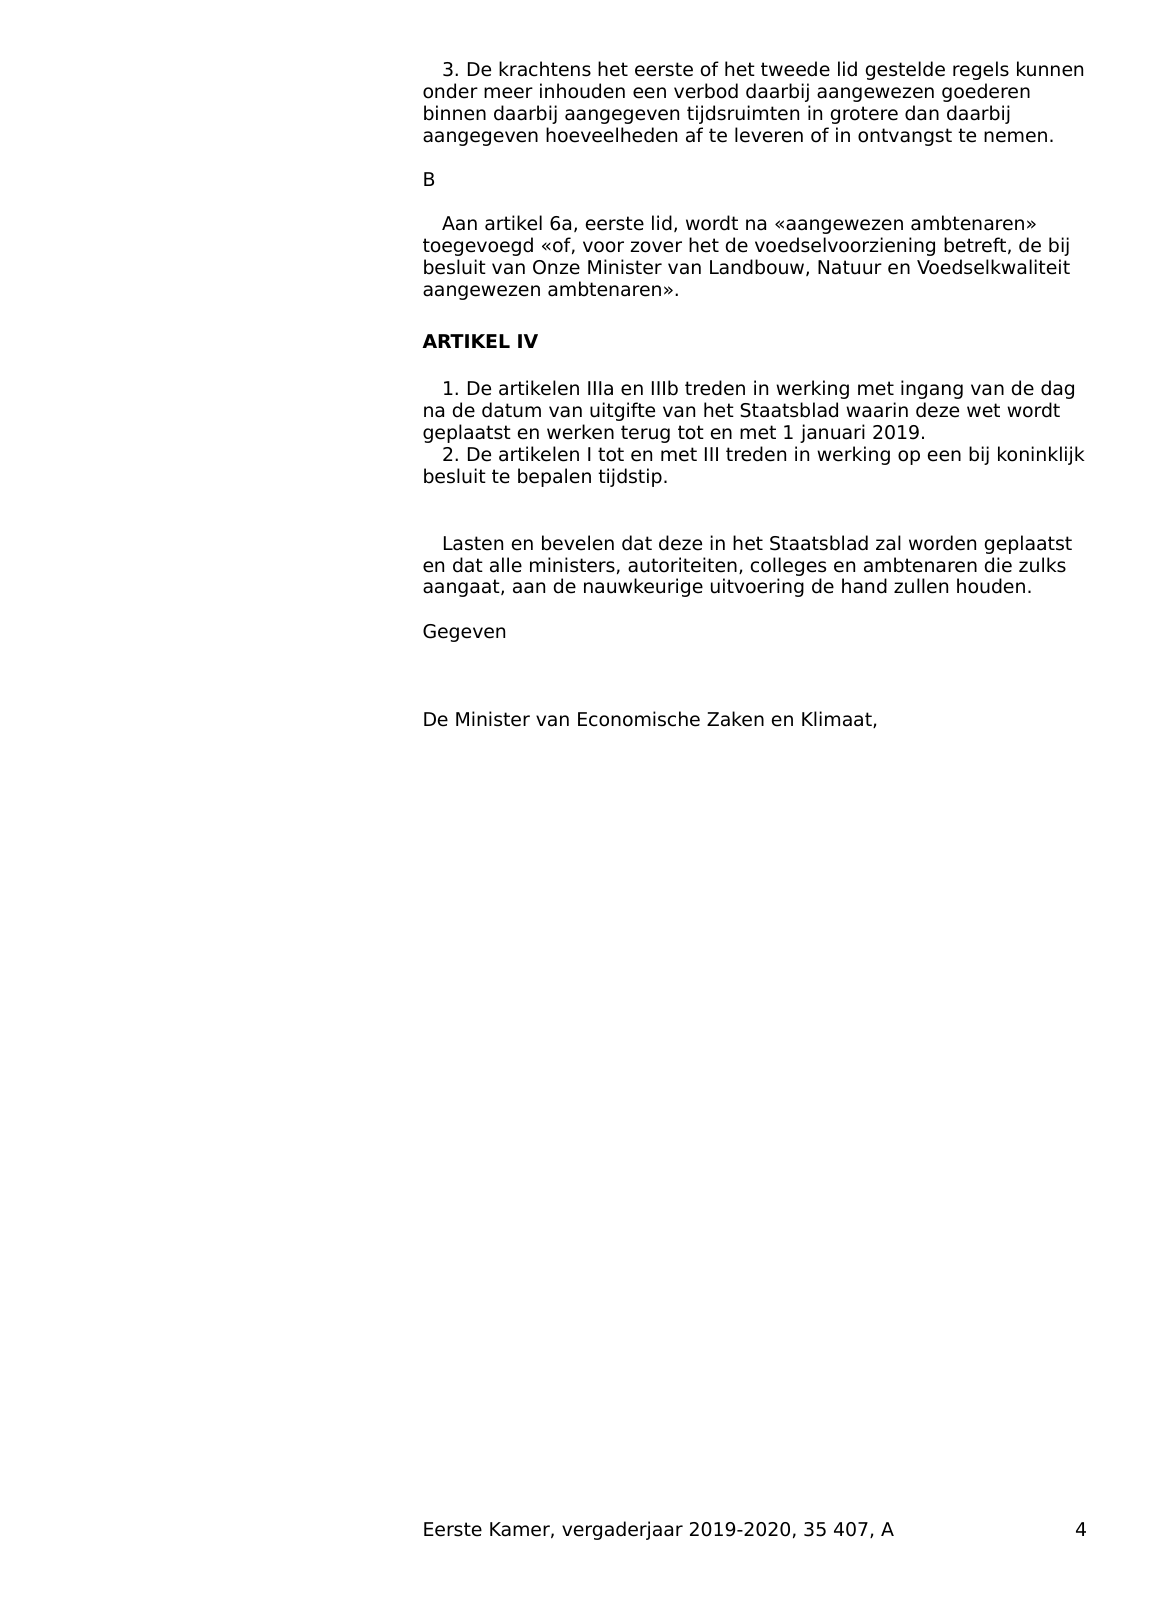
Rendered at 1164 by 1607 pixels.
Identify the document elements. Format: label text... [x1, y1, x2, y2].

text Aan artikel 6a, eerste lid, wordt na «aangewezen ambtenaren» toegevoegd «of, voor zover het de voedselvoorziening betreft, de bij besluit van Onze Minister van Landbouw, Natuur en Voedselkwaliteit aangewezen ambtenaren». [422, 213, 1087, 301]
text 2. De artikelen I tot en met III treden in werking op een bij koninklijk besluit te bepalen tijdstip. [422, 444, 1087, 488]
text 3. De krachtens het eerste of het tweede lid gestelde regels kunnen onder meer inhouden een verbod daarbij aangewezen goederen binnen daarbij aangegeven tijdsruimten in grotere dan daarbij aangegeven hoeveelheden af te leveren of in ontvangst te nemen. [422, 59, 1087, 147]
text Lasten en bevelen dat deze in het Staatsblad zal worden geplaatst en dat alle ministers, autoriteiten, colleges en ambtenaren die zulks aangaat, aan de nauwkeurige uitvoering de hand zullen houden. [422, 532, 1087, 598]
text Gegeven [422, 621, 1087, 643]
subtitle ARTIKEL IV [422, 331, 1087, 353]
text B [422, 169, 1087, 191]
text De Minister van Economische Zaken en Klimaat, [422, 709, 1087, 731]
text 1. De artikelen IIIa en IIIb treden in werking met ingang van de dag na de datum van uitgifte van het Staatsblad waarin deze wet wordt geplaatst en werken terug tot en met 1 januari 2019. [422, 378, 1087, 444]
